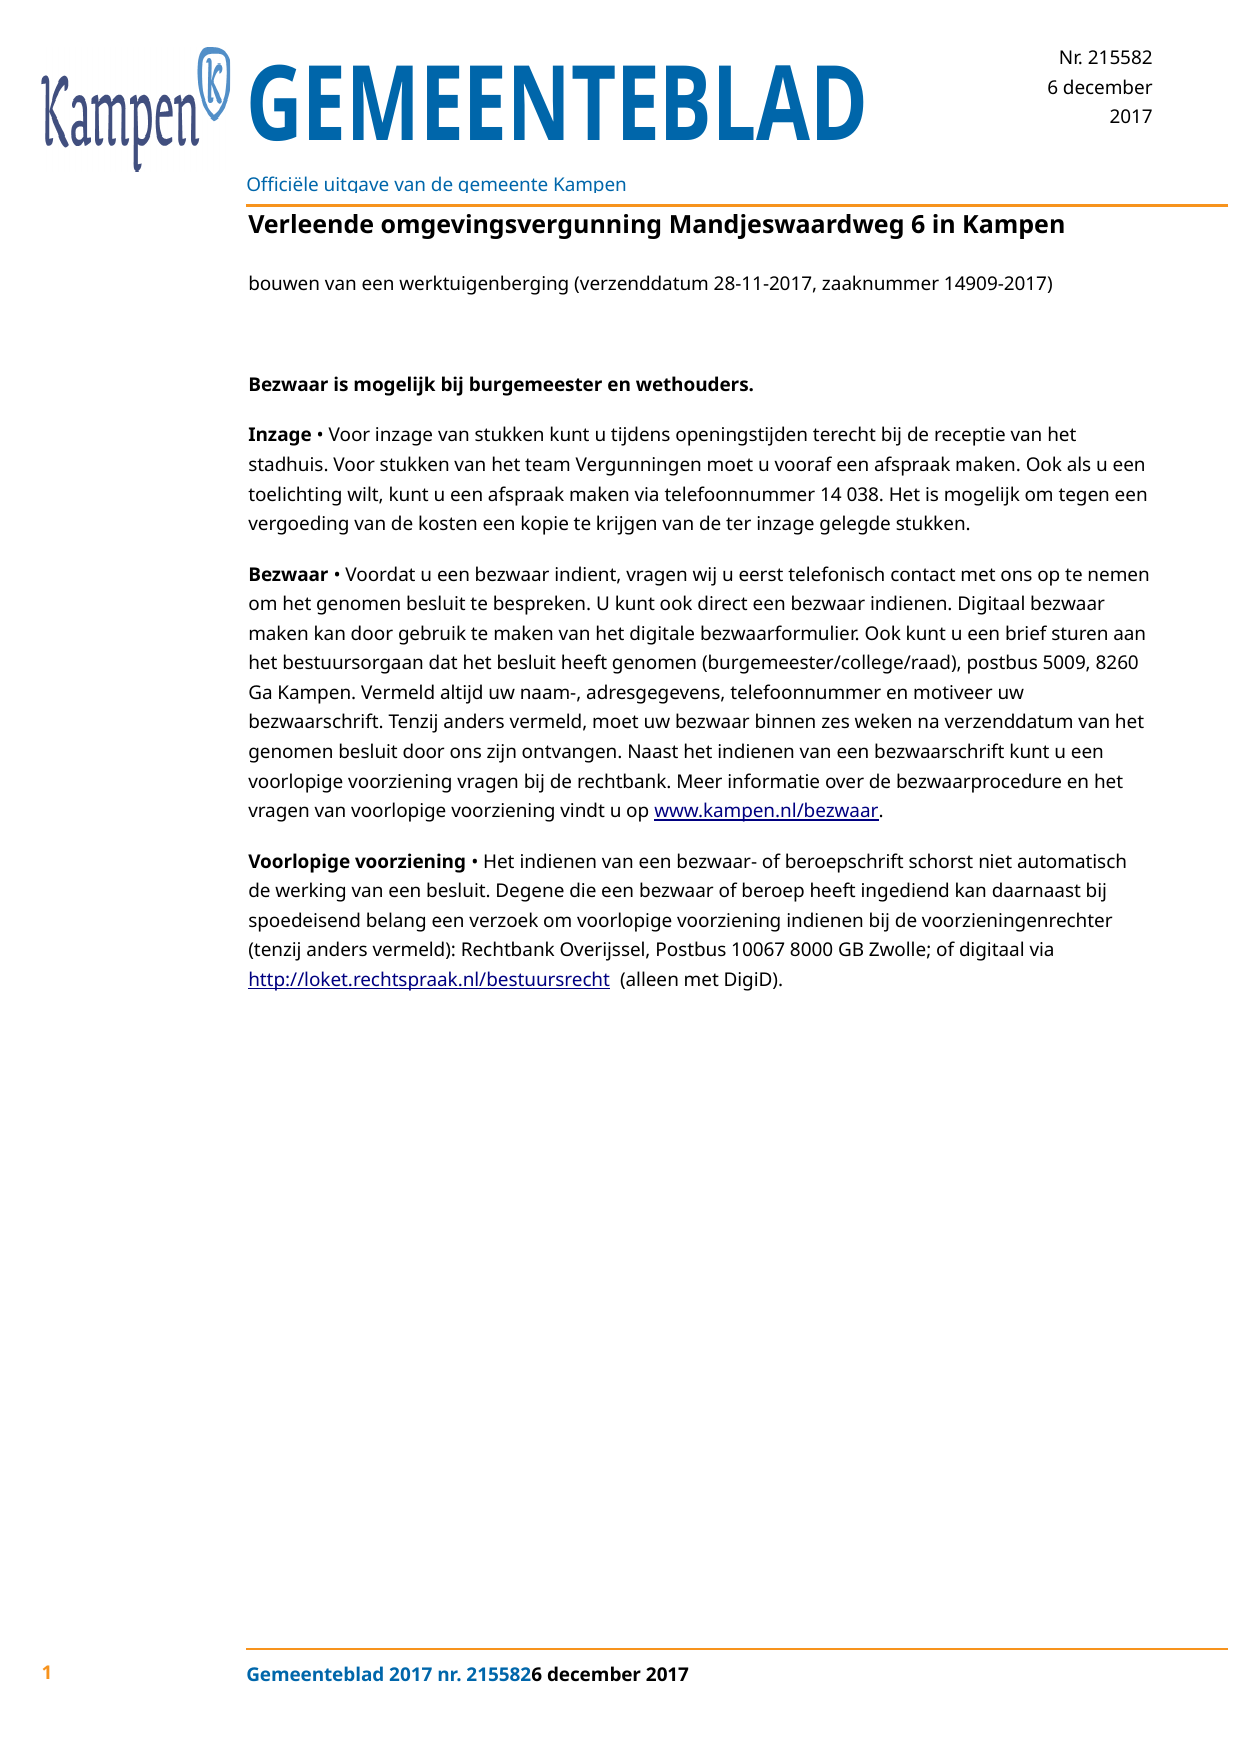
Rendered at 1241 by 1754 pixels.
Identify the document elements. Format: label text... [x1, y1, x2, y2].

text bouwen van een werktuigenberging (verzenddatum 28-11-2017, zaaknummer 14909-2017) [248, 270, 1152, 296]
picture [41, 47, 231, 172]
text Bezwaar is mogelijk bij burgemeester en wethouders. [248, 371, 1152, 397]
text Inzage • Voor inzage van stukken kunt u tijdens openingstijden terecht bij de receptie van het stadhuis. Voor stukken van het team Vergunningen moet u vooraf een afspraak maken. Ook als u een toelichting wilt, kunt u een afspraak maken via telefoonnummer 14 038. Het is mogelijk om tegen een vergoeding van de kosten een kopie te krijgen van de ter inzage gelegde stukken. [248, 422, 1152, 536]
text Bezwaar • Voordat u een bezwaar indient, vragen wij u eerst telefonisch contact met ons op te nemen om het genomen besluit te bespreken. U kunt ook direct een bezwaar indienen. Digitaal bezwaar maken kan door gebruik te maken van het digitale bezwaarformulier. Ook kunt u een brief sturen aan het bestuursorgaan dat het besluit heeft genomen (burgemeester/college/raad), postbus 5009, 8260 Ga Kampen. Vermeld altijd uw naam-, adresgegevens, telefoonnummer en motiveer uw bezwaarschrift. Tenzij anders vermeld, moet uw bezwaar binnen zes weken na verzenddatum van het genomen besluit door ons zijn ontvangen. Naast het indienen van een bezwaarschrift kunt u een voorlopige voorziening vragen bij de rechtbank. Meer informatie over de bezwaarprocedure en het vragen van voorlopige voorziening vindt u op www.kampen.nl/bezwaar. [248, 561, 1152, 823]
text Voorlopige voorziening • Het indienen van een bezwaar- of beroepschrift schorst niet automatisch de werking van een besluit. Degene die een bezwaar of beroep heeft ingediend kan daarnaast bij spoedeisend belang een verzoek om voorlopige voorziening indienen bij de voorzieningenrechter (tenzij anders vermeld): Rechtbank Overijssel, Postbus 10067 8000 GB Zwolle; of digitaal via http://loket.rechtspraak.nl/bestuursrecht (alleen met DigiD). [248, 848, 1152, 992]
text Verleende omgevingsvergunning Mandjeswaardweg 6 in Kampen [248, 207, 1152, 241]
